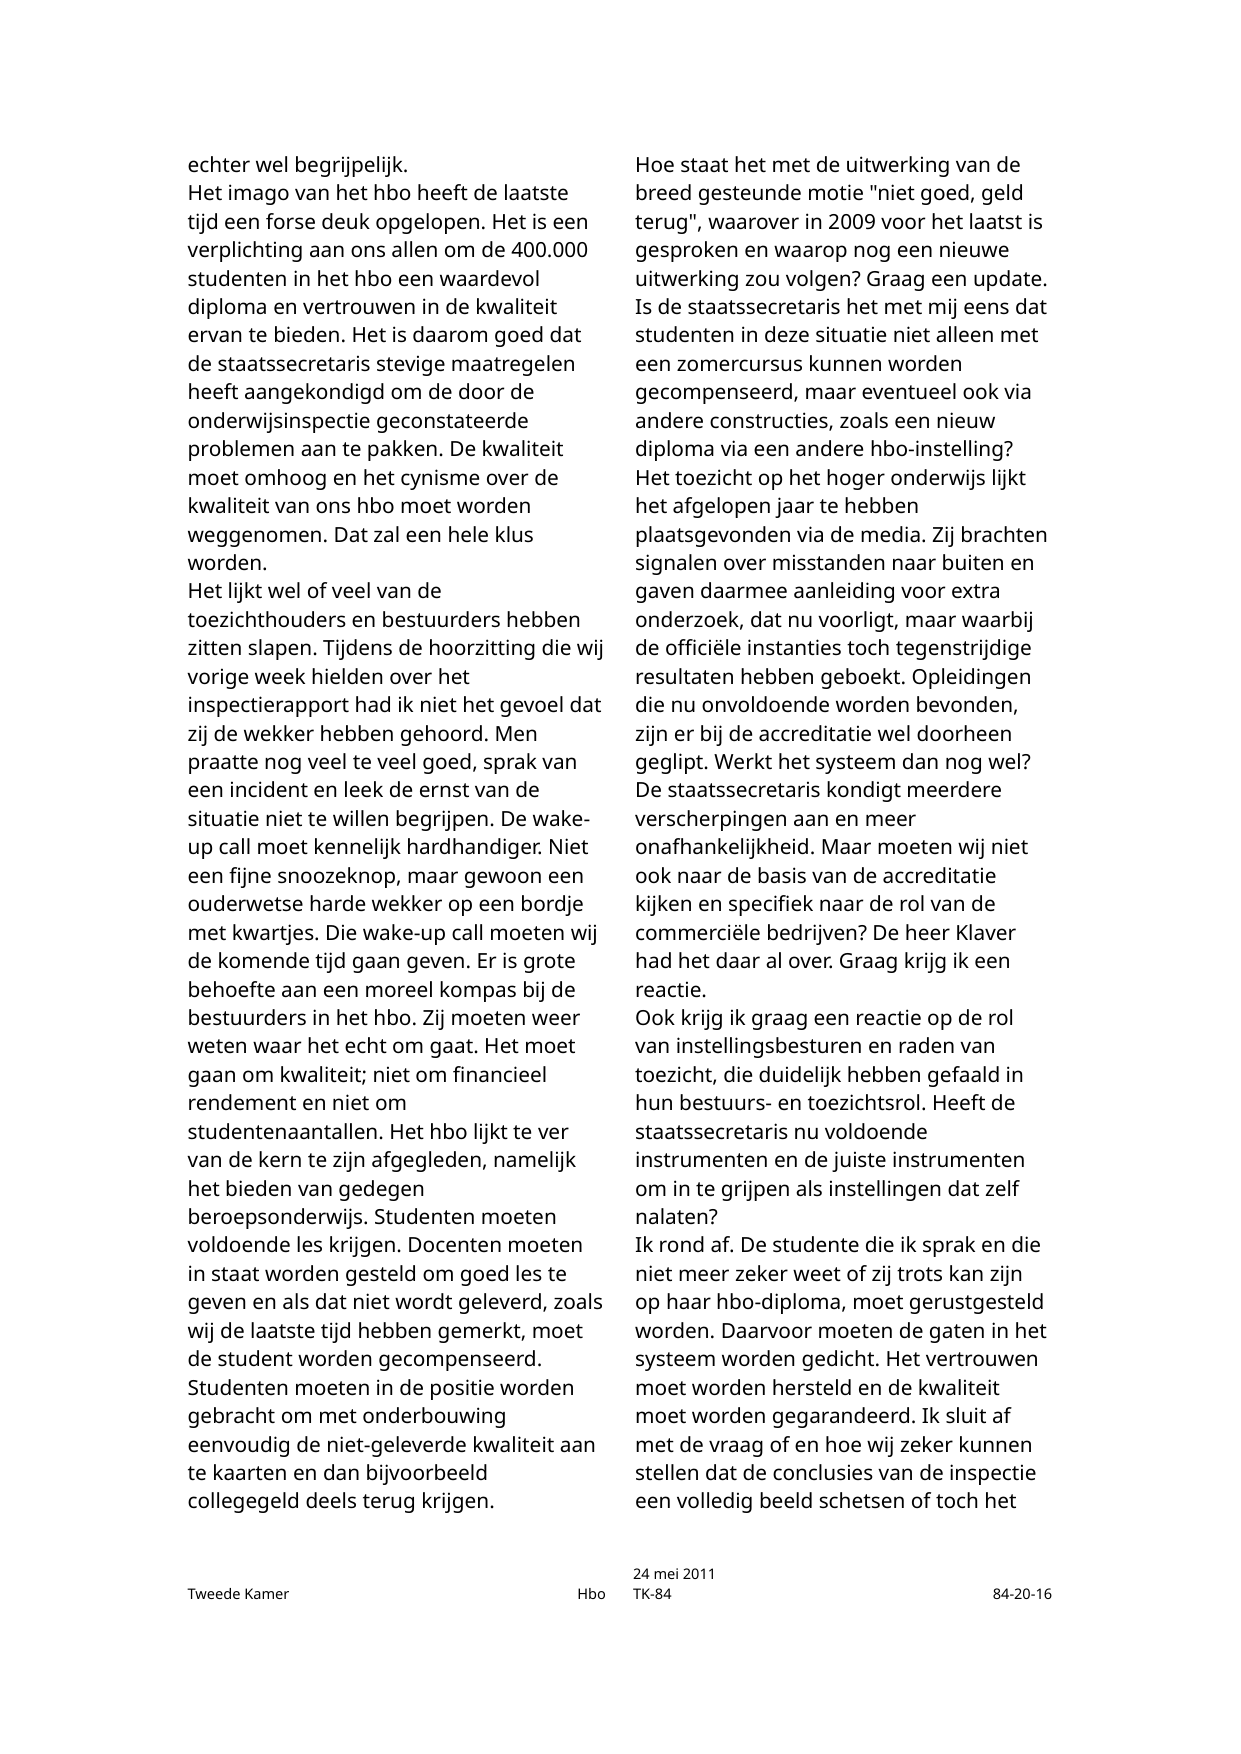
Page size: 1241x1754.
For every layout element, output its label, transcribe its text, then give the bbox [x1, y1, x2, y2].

text Ook krijg ik graag een reactie op de rol van instellingsbesturen en raden van toezicht, die duidelijk hebben gefaald in hun bestuurs- en toezichtsrol. Heeft de staatssecretaris nu voldoende instrumenten en de juiste instrumenten om in te grijpen als instellingen dat zelf nalaten? [635, 1003, 1053, 1231]
text Ik rond af. De studente die ik sprak en die niet meer zeker weet of zij trots kan zijn op haar hbo-diploma, moet gerustgesteld worden. Daarvoor moeten de gaten in het systeem worden gedicht. Het vertrouwen moet worden hersteld en de kwaliteit moet worden gegarandeerd. Ik sluit af met de vraag of en hoe wij zeker kunnen stellen dat de conclusies van de inspectie een volledig beeld schetsen of toch het [635, 1231, 1053, 1515]
text Het lijkt wel of veel van de toezichthouders en bestuurders hebben zitten slapen. Tijdens de hoorzitting die wij vorige week hielden over het inspectierapport had ik niet het gevoel dat zij de wekker hebben gehoord. Men praatte nog veel te veel goed, sprak van een incident en leek de ernst van de situatie niet te willen begrijpen. De wake-up call moet kennelijk hardhandiger. Niet een fijne snoozeknop, maar gewoon een ouderwetse harde wekker op een bordje met kwartjes. Die wake-up call moeten wij de komende tijd gaan geven. Er is grote behoefte aan een moreel kompas bij de bestuurders in het hbo. Zij moeten weer weten waar het echt om gaat. Het moet gaan om kwaliteit; niet om financieel rendement en niet om studentenaantallen. Het hbo lijkt te ver van de kern te zijn afgegleden, namelijk het bieden van gedegen beroepsonderwijs. Studenten moeten voldoende les krijgen. Docenten moeten in staat worden gesteld om goed les te geven en als dat niet wordt geleverd, zoals wij de laatste tijd hebben gemerkt, moet de student worden gecompenseerd. Studenten moeten in de positie worden gebracht om met onderbouwing eenvoudig de niet-geleverde kwaliteit aan te kaarten en dan bijvoorbeeld collegegeld deels terug krijgen. [187, 577, 605, 1515]
text Het toezicht op het hoger onderwijs lijkt het afgelopen jaar te hebben plaatsgevonden via de media. Zij brachten signalen over misstanden naar buiten en gaven daarmee aanleiding voor extra onderzoek, dat nu voorligt, maar waarbij de officiële instanties toch tegenstrijdige resultaten hebben geboekt. Opleidingen die nu onvoldoende worden bevonden, zijn er bij de accreditatie wel doorheen geglipt. Werkt het systeem dan nog wel? De staatssecretaris kondigt meerdere verscherpingen aan en meer onafhankelijkheid. Maar moeten wij niet ook naar de basis van de accreditatie kijken en specifiek naar de rol van de commerciële bedrijven? De heer Klaver had het daar al over. Graag krijg ik een reactie. [635, 463, 1053, 1003]
text Hoe staat het met de uitwerking van de breed gesteunde motie "niet goed, geld terug", waarover in 2009 voor het laatst is gesproken en waarop nog een nieuwe uitwerking zou volgen? Graag een update. Is de staatssecretaris het met mij eens dat studenten in deze situatie niet alleen met een zomercursus kunnen worden gecompenseerd, maar eventueel ook via andere constructies, zoals een nieuw diploma via een andere hbo-instelling? [635, 150, 1053, 463]
text echter wel begrijpelijk. [187, 150, 605, 178]
text Het imago van het hbo heeft de laatste tijd een forse deuk opgelopen. Het is een verplichting aan ons allen om de 400.000 studenten in het hbo een waardevol diploma en vertrouwen in de kwaliteit ervan te bieden. Het is daarom goed dat de staatssecretaris stevige maatregelen heeft aangekondigd om de door de onderwijsinspectie geconstateerde problemen aan te pakken. De kwaliteit moet omhoog en het cynisme over de kwaliteit van ons hbo moet worden weggenomen. Dat zal een hele klus worden. [187, 178, 605, 577]
